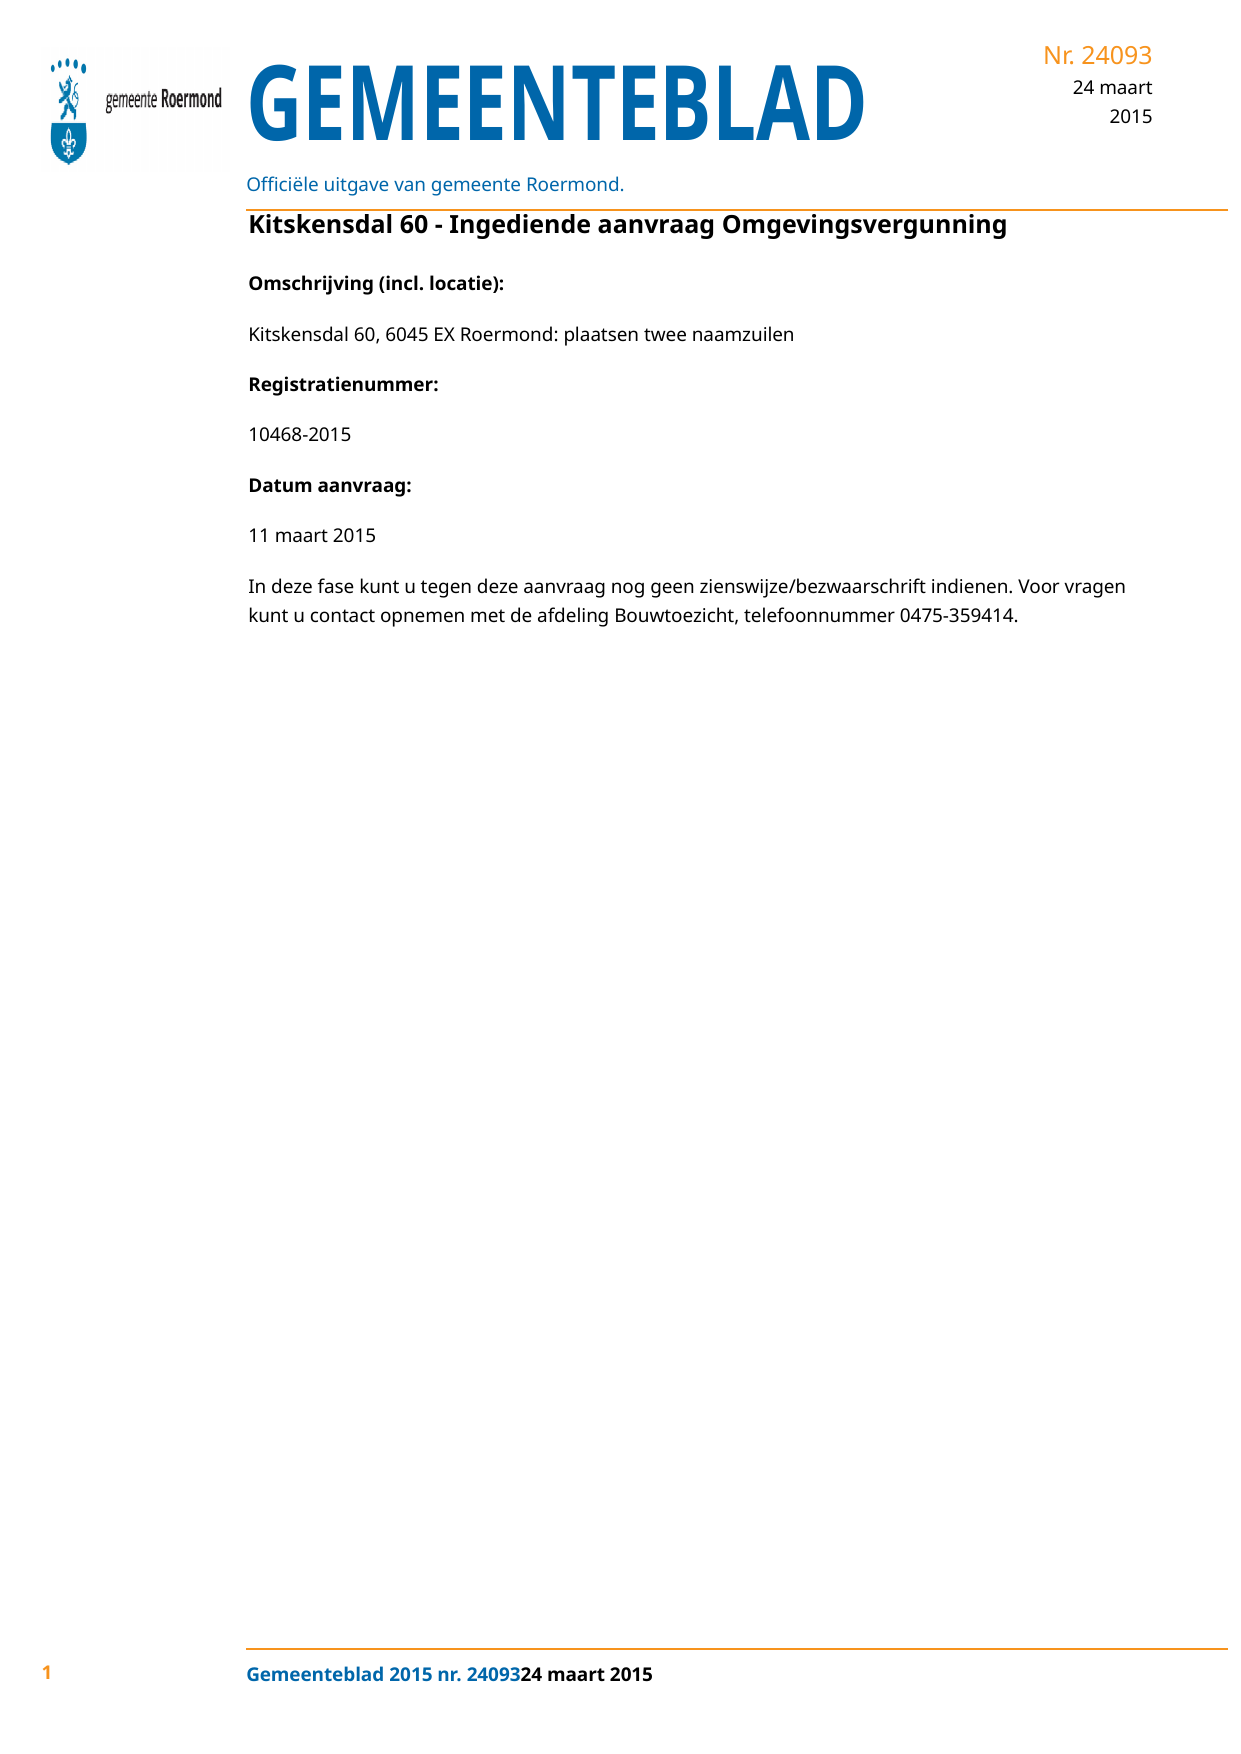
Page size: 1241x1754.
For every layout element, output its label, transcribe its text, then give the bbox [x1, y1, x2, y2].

text 11 maart 2015 [248, 522, 1152, 548]
text Kitskensdal 60, 6045 EX Roermond: plaatsen twee naamzuilen [248, 321, 1152, 346]
text Registratienummer: [248, 371, 1152, 397]
text Datum aanvraag: [248, 472, 1152, 498]
picture [41, 47, 231, 172]
text In deze fase kunt u tegen deze aanvraag nog geen zienswijze/bezwaarschrift indienen. Voor vragen kunt u contact opnemen met de afdeling Bouwtoezicht, telefoonnummer 0475-359414. [248, 573, 1152, 628]
text Omschrijving (incl. locatie): [248, 270, 1152, 296]
text Kitskensdal 60 - Ingediende aanvraag Omgevingsvergunning [248, 211, 1152, 241]
text 10468-2015 [248, 422, 1152, 447]
